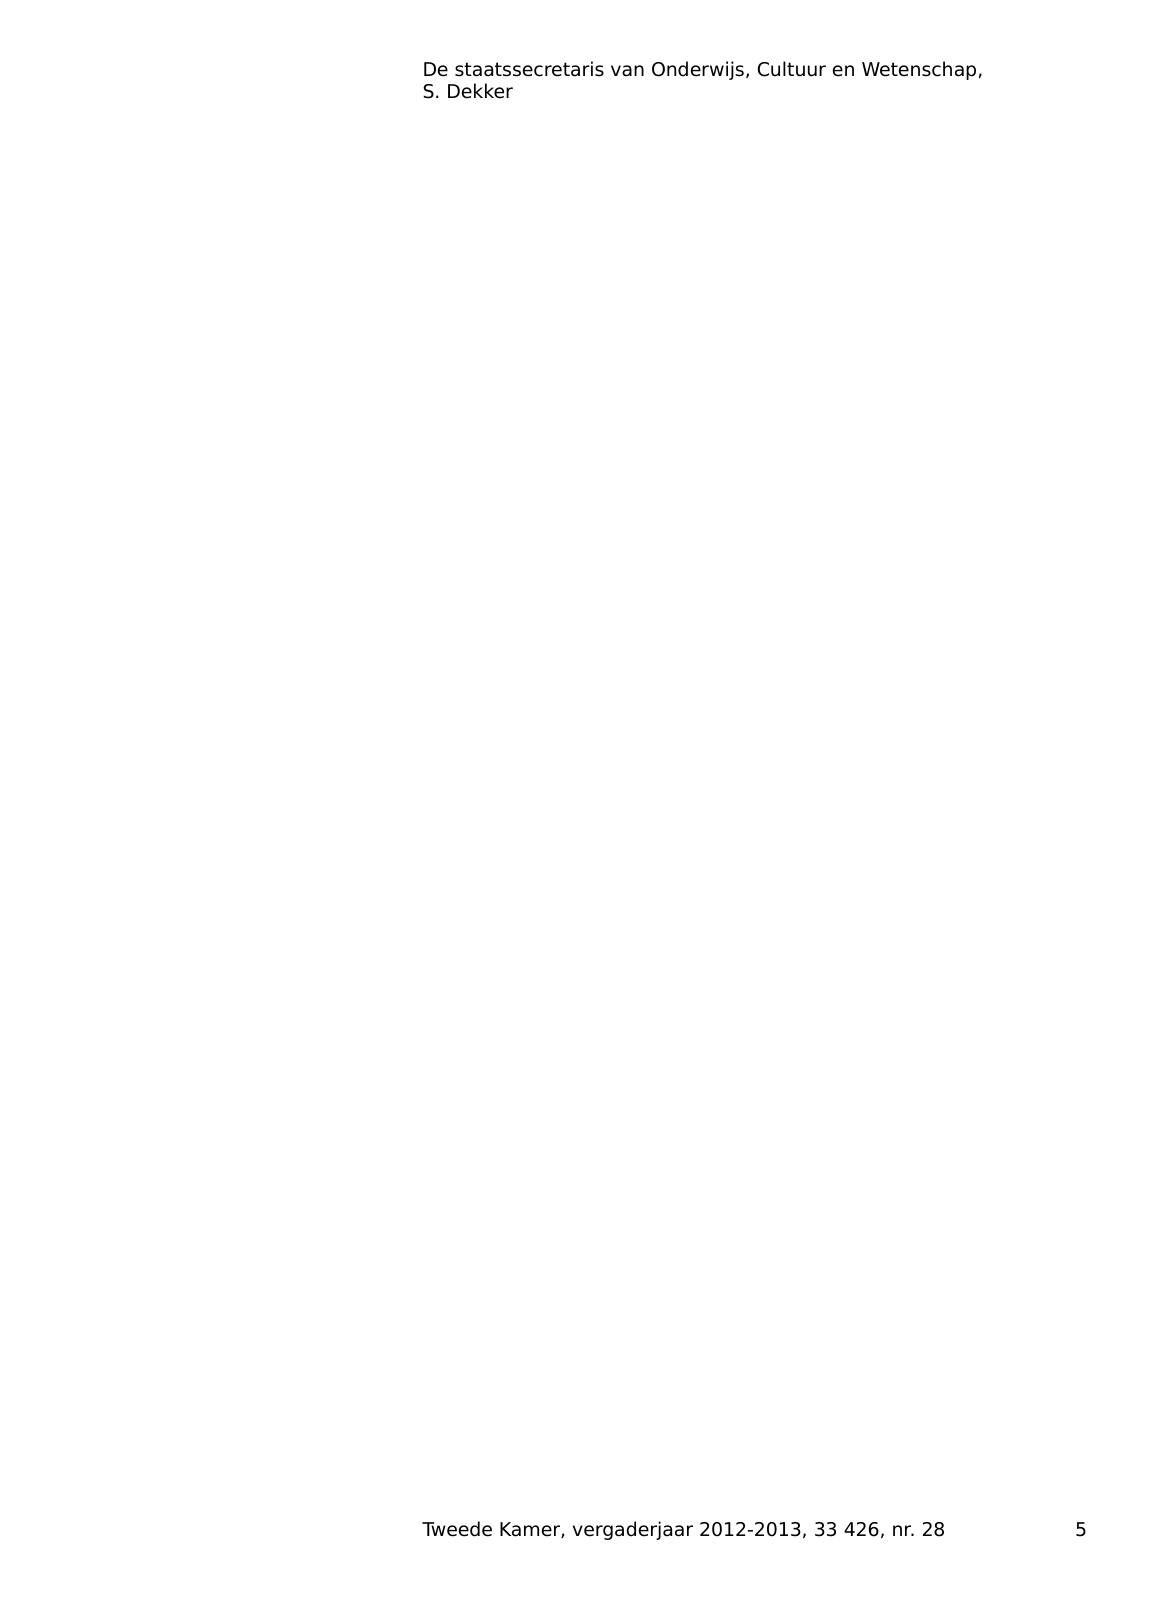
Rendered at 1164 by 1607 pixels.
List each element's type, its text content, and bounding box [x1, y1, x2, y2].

text De staatssecretaris van Onderwijs, Cultuur en Wetenschap, S. Dekker [422, 59, 1087, 103]
